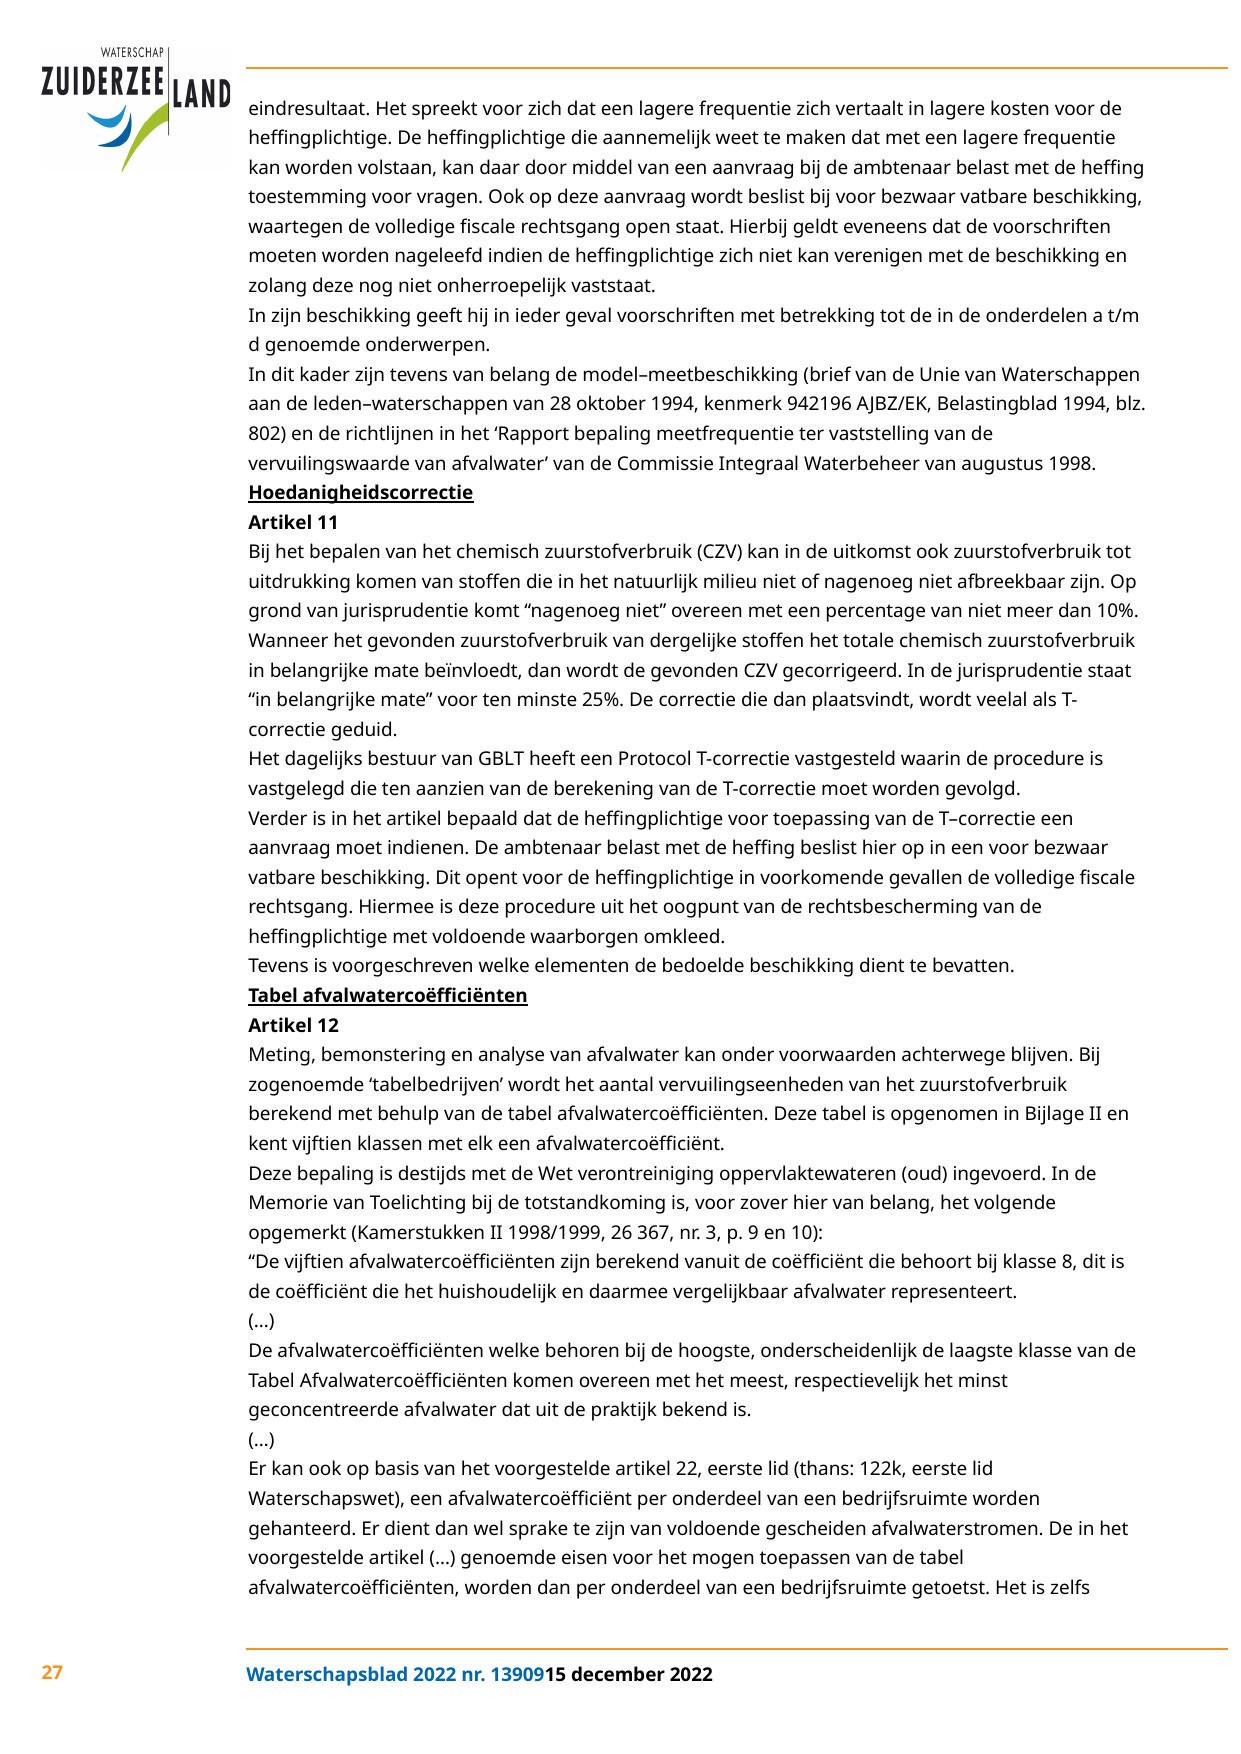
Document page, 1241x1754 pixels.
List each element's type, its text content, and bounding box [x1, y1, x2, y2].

text Hoedanigheidscorrectie [248, 479, 1152, 505]
text In dit kader zijn tevens van belang de model–meetbeschikking (brief van de Unie van Waterschappen aan de leden–waterschappen van 28 oktober 1994, kenmerk 942196 AJBZ/EK, Belastingblad 1994, blz. 802) en de richtlijnen in het ‘Rapport bepaling meetfrequentie ter vaststelling van de vervuilingswaarde van afvalwater’ van de Commissie Integraal Waterbeheer van augustus 1998. [248, 361, 1152, 476]
text Het dagelijks bestuur van GBLT heeft een Protocol T-correctie vastgesteld waarin de procedure is vastgelegd die ten aanzien van de berekening van de T-correctie moet worden gevolgd. [248, 746, 1152, 801]
text Tevens is voorgeschreven welke elementen de bedoelde beschikking dient te bevatten. [248, 953, 1152, 978]
text (…) [248, 1308, 1152, 1333]
text In zijn beschikking geeft hij in ieder geval voorschriften met betrekking tot de in de onderdelen a t/m d genoemde onderwerpen. [248, 302, 1152, 357]
text De afvalwatercoëfficiënten welke behoren bij de hoogste, onderscheidenlijk de laagste klasse van de Tabel Afvalwatercoëfficiënten komen overeen met het meest, respectievelijk het minst geconcentreerde afvalwater dat uit de praktijk bekend is. [248, 1337, 1152, 1422]
text Artikel 11 [248, 509, 1152, 535]
text Deze bepaling is destijds met de Wet verontreiniging oppervlaktewateren (oud) ingevoerd. In de Memorie van Toelichting bij de totstandkoming is, voor zover hier van belang, het volgende opgemerkt (Kamerstukken II 1998/1999, 26 367, nr. 3, p. 9 en 10): [248, 1160, 1152, 1245]
text Meting, bemonstering en analyse van afvalwater kan onder voorwaarden achterwege blijven. Bij zogenoemde ‘tabelbedrijven’ wordt het aantal vervuilingseenheden van het zuurstofverbruik berekend met behulp van de tabel afvalwatercoëfficiënten. Deze tabel is opgenomen in Bijlage II en kent vijftien klassen met elk een afvalwatercoëfficiënt. [248, 1041, 1152, 1156]
text Artikel 12 [248, 1012, 1152, 1038]
picture [41, 47, 231, 172]
text eindresultaat. Het spreekt voor zich dat een lagere frequentie zich vertaalt in lagere kosten voor de heffingplichtige. De heffingplichtige die aannemelijk weet te maken dat met een lagere frequentie kan worden volstaan, kan daar door middel van een aanvraag bij de ambtenaar belast met de heffing toestemming voor vragen. Ook op deze aanvraag wordt beslist bij voor bezwaar vatbare beschikking, waartegen de volledige fiscale rechtsgang open staat. Hierbij geldt eveneens dat de voorschriften moeten worden nageleefd indien de heffingplichtige zich niet kan verenigen met de beschikking en zolang deze nog niet onherroepelijk vaststaat. [248, 95, 1152, 298]
text Bij het bepalen van het chemisch zuurstofverbruik (CZV) kan in de uitkomst ook zuurstofverbruik tot uitdrukking komen van stoffen die in het natuurlijk milieu niet of nagenoeg niet afbreekbaar zijn. Op grond van jurisprudentie komt “nagenoeg niet” overeen met een percentage van niet meer dan 10%. Wanneer het gevonden zuurstofverbruik van dergelijke stoffen het totale chemisch zuurstofverbruik in belangrijke mate beïnvloedt, dan wordt de gevonden CZV gecorrigeerd. In de jurisprudentie staat “in belangrijke mate” voor ten minste 25%. De correctie die dan plaatsvindt, wordt veelal als T-correctie geduid. [248, 538, 1152, 742]
text Tabel afvalwatercoëfficiënten [248, 982, 1152, 1008]
text (…) [248, 1426, 1152, 1452]
text Verder is in het artikel bepaald dat de heffingplichtige voor toepassing van de T–correctie een aanvraag moet indienen. De ambtenaar belast met de heffing beslist hier op in een voor bezwaar vatbare beschikking. Dit opent voor de heffingplichtige in voorkomende gevallen de volledige fiscale rechtsgang. Hiermee is deze procedure uit het oogpunt van de rechtsbescherming van de heffingplichtige met voldoende waarborgen omkleed. [248, 805, 1152, 949]
text “De vijftien afvalwatercoëfficiënten zijn berekend vanuit de coëfficiënt die behoort bij klasse 8, dit is de coëfficiënt die het huishoudelijk en daarmee vergelijkbaar afvalwater representeert. [248, 1248, 1152, 1304]
text Er kan ook op basis van het voorgestelde artikel 22, eerste lid (thans: 122k, eerste lid Waterschapswet), een afvalwatercoëfficiënt per onderdeel van een bedrijfsruimte worden gehanteerd. Er dient dan wel sprake te zijn van voldoende gescheiden afvalwaterstromen. De in het voorgestelde artikel (…) genoemde eisen voor het mogen toepassen van de tabel afvalwatercoëfficiënten, worden dan per onderdeel van een bedrijfsruimte getoetst. Het is zelfs [248, 1456, 1152, 1600]
